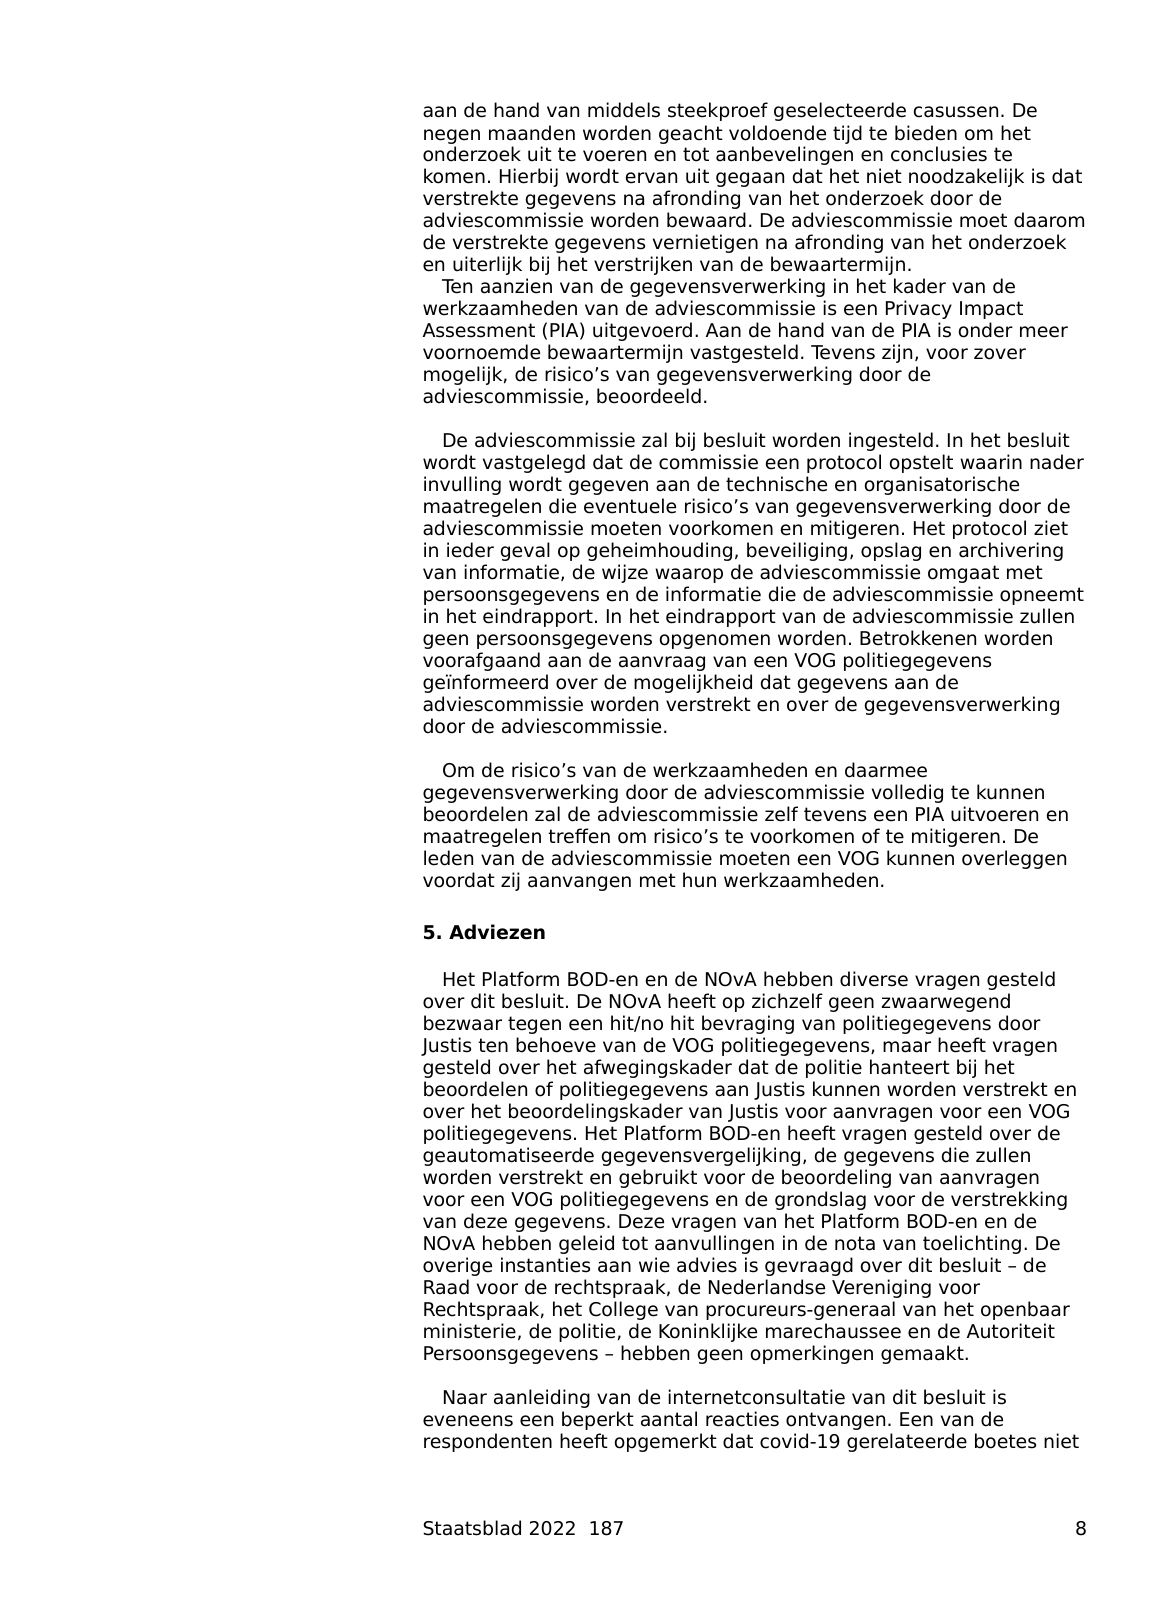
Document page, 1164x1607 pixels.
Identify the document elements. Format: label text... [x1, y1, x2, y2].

text De adviescommissie zal bij besluit worden ingesteld. In het besluit wordt vastgelegd dat de commissie een protocol opstelt waarin nader invulling wordt gegeven aan de technische en organisatorische maatregelen die eventuele risico’s van gegevensverwerking door de adviescommissie moeten voorkomen en mitigeren. Het protocol ziet in ieder geval op geheimhouding, beveiliging, opslag en archivering van informatie, de wijze waarop de adviescommissie omgaat met persoonsgegevens en de informatie die de adviescommissie opneemt in het eindrapport. In het eindrapport van de adviescommissie zullen geen persoonsgegevens opgenomen worden. Betrokkenen worden voorafgaand aan de aanvraag van een VOG politiegegevens geïnformeerd over de mogelijkheid dat gegevens aan de adviescommissie worden verstrekt en over de gegevensverwerking door de adviescommissie. [422, 430, 1087, 738]
text Om de risico’s van de werkzaamheden en daarmee gegevensverwerking door de adviescommissie volledig te kunnen beoordelen zal de adviescommissie zelf tevens een PIA uitvoeren en maatregelen treffen om risico’s te voorkomen of te mitigeren. De leden van de adviescommissie moeten een VOG kunnen overleggen voordat zij aanvangen met hun werkzaamheden. [422, 760, 1087, 892]
text Het Platform BOD-en en de NOvA hebben diverse vragen gesteld over dit besluit. De NOvA heeft op zichzelf geen zwaarwegend bezwaar tegen een hit/no hit bevraging van politiegegevens door Justis ten behoeve van de VOG politiegegevens, maar heeft vragen gesteld over het afwegingskader dat de politie hanteert bij het beoordelen of politiegegevens aan Justis kunnen worden verstrekt en over het beoordelingskader van Justis voor aanvragen voor een VOG politiegegevens. Het Platform BOD-en heeft vragen gesteld over de geautomatiseerde gegevensvergelijking, de gegevens die zullen worden verstrekt en gebruikt voor de beoordeling van aanvragen voor een VOG politiegegevens en de grondslag voor de verstrekking van deze gegevens. Deze vragen van het Platform BOD-en en de NOvA hebben geleid tot aanvullingen in de nota van toelichting. De overige instanties aan wie advies is gevraagd over dit besluit – de Raad voor de rechtspraak, de Nederlandse Vereniging voor Rechtspraak, het College van procureurs-generaal van het openbaar ministerie, de politie, de Koninklijke marechaussee en de Autoriteit Persoonsgegevens – hebben geen opmerkingen gemaakt. [422, 969, 1087, 1365]
text aan de hand van middels steekproef geselecteerde casussen. De negen maanden worden geacht voldoende tijd te bieden om het onderzoek uit te voeren en tot aanbevelingen en conclusies te komen. Hierbij wordt ervan uit gegaan dat het niet noodzakelijk is dat verstrekte gegevens na afronding van het onderzoek door de adviescommissie worden bewaard. De adviescommissie moet daarom de verstrekte gegevens vernietigen na afronding van het onderzoek en uiterlijk bij het verstrijken van de bewaartermijn. [422, 100, 1087, 276]
subtitle 5. Adviezen [422, 922, 1087, 944]
text Naar aanleiding van de internetconsultatie van dit besluit is eveneens een beperkt aantal reacties ontvangen. Een van de respondenten heeft opgemerkt dat covid-19 gerelateerde boetes niet [422, 1387, 1087, 1453]
text Ten aanzien van de gegevensverwerking in het kader van de werkzaamheden van de adviescommissie is een Privacy Impact Assessment (PIA) uitgevoerd. Aan de hand van de PIA is onder meer voornoemde bewaartermijn vastgesteld. Tevens zijn, voor zover mogelijk, de risico’s van gegevensverwerking door de adviescommissie, beoordeeld. [422, 276, 1087, 408]
